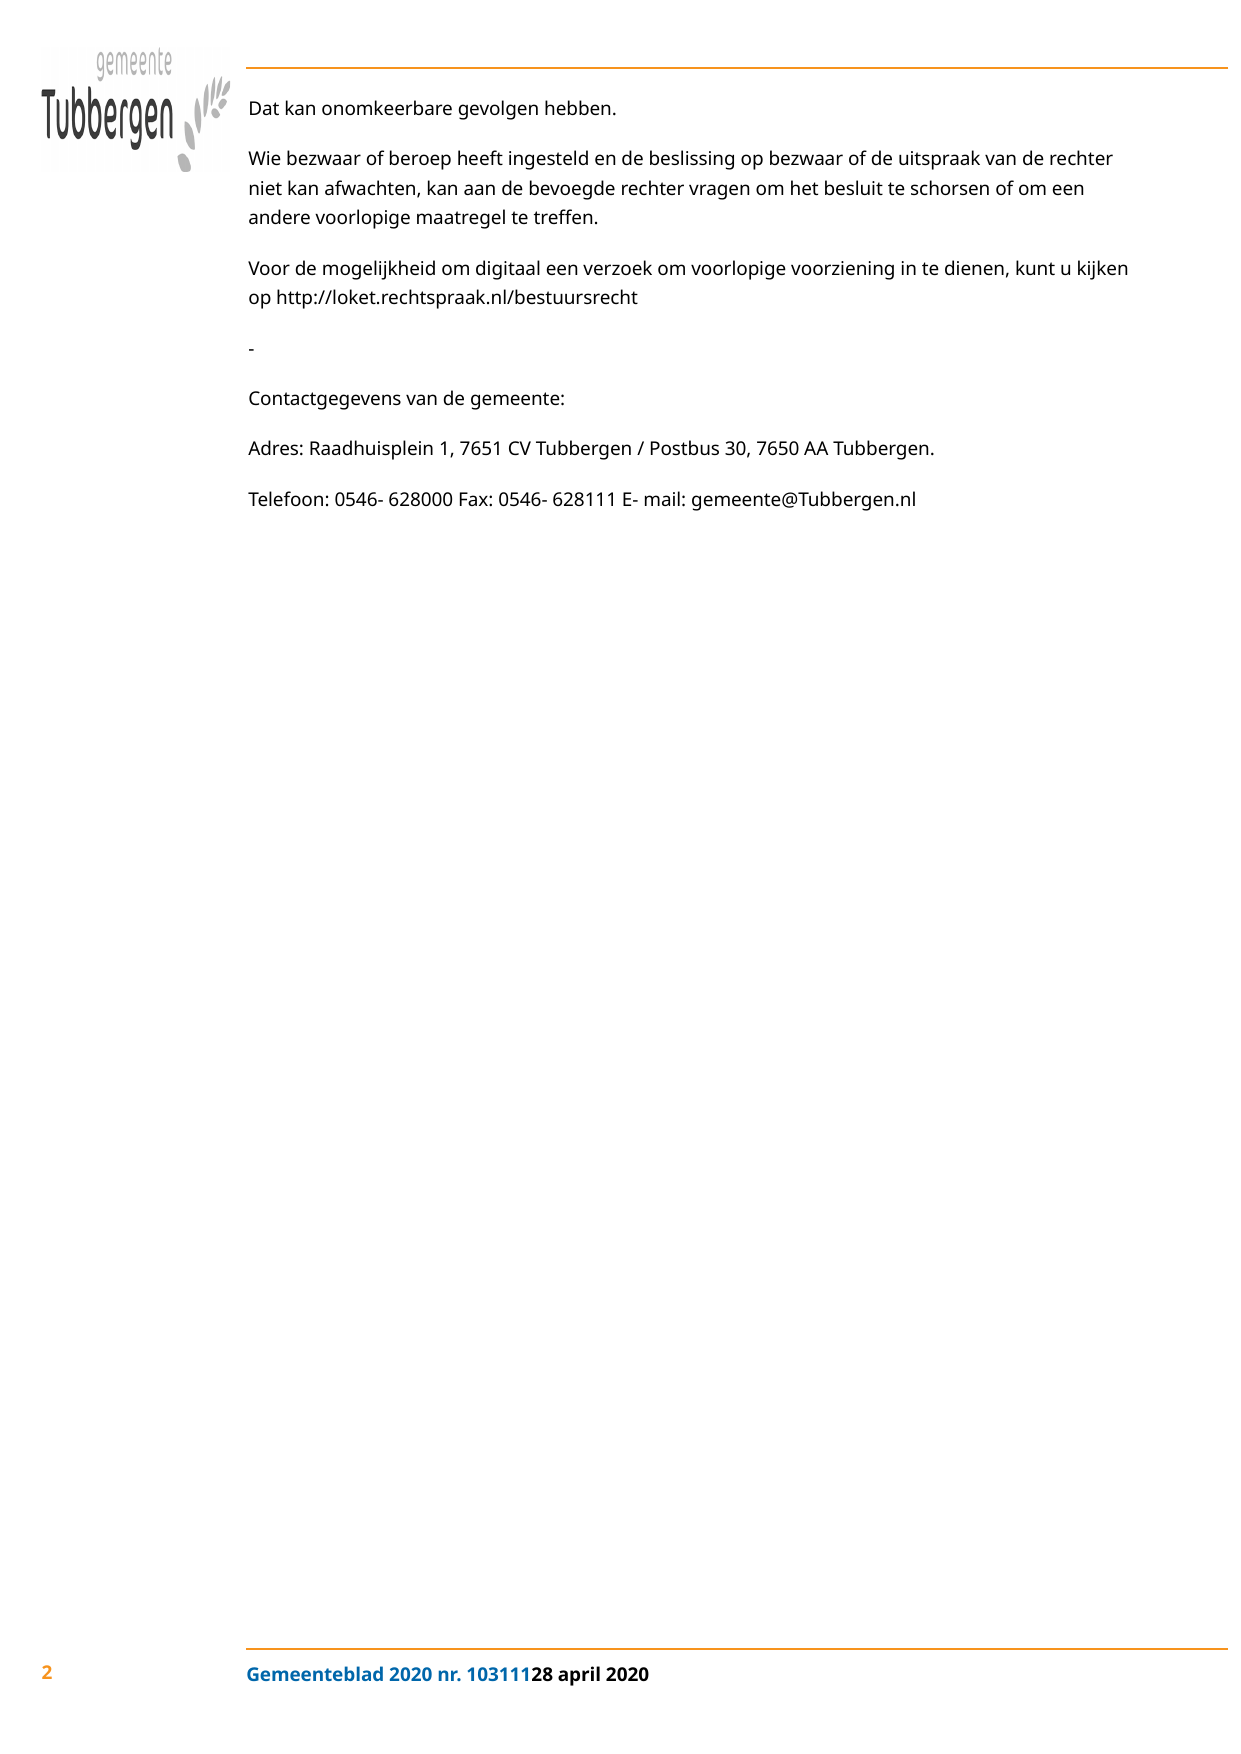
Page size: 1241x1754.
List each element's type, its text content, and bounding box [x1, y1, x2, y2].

text Dat kan onomkeerbare gevolgen hebben. [248, 95, 1152, 121]
text Wie bezwaar of beroep heeft ingesteld en de beslissing op bezwaar of de uitspraak van de rechter niet kan afwachten, kan aan de bevoegde rechter vragen om het besluit te schorsen of om een andere voorlopige maatregel te treffen. [248, 145, 1152, 230]
text Telefoon: 0546- 628000 Fax: 0546- 628111 E- mail: gemeente@Tubbergen.nl [248, 486, 1152, 512]
picture [41, 47, 231, 172]
text Contactgegevens van de gemeente: [248, 385, 1152, 411]
text - [248, 335, 1152, 361]
text Voor de mogelijkheid om digitaal een verzoek om voorlopige voorziening in te dienen, kunt u kijken op http://loket.rechtspraak.nl/bestuursrecht [248, 255, 1152, 310]
text Adres: Raadhuisplein 1, 7651 CV Tubbergen / Postbus 30, 7650 AA Tubbergen. [248, 436, 1152, 461]
